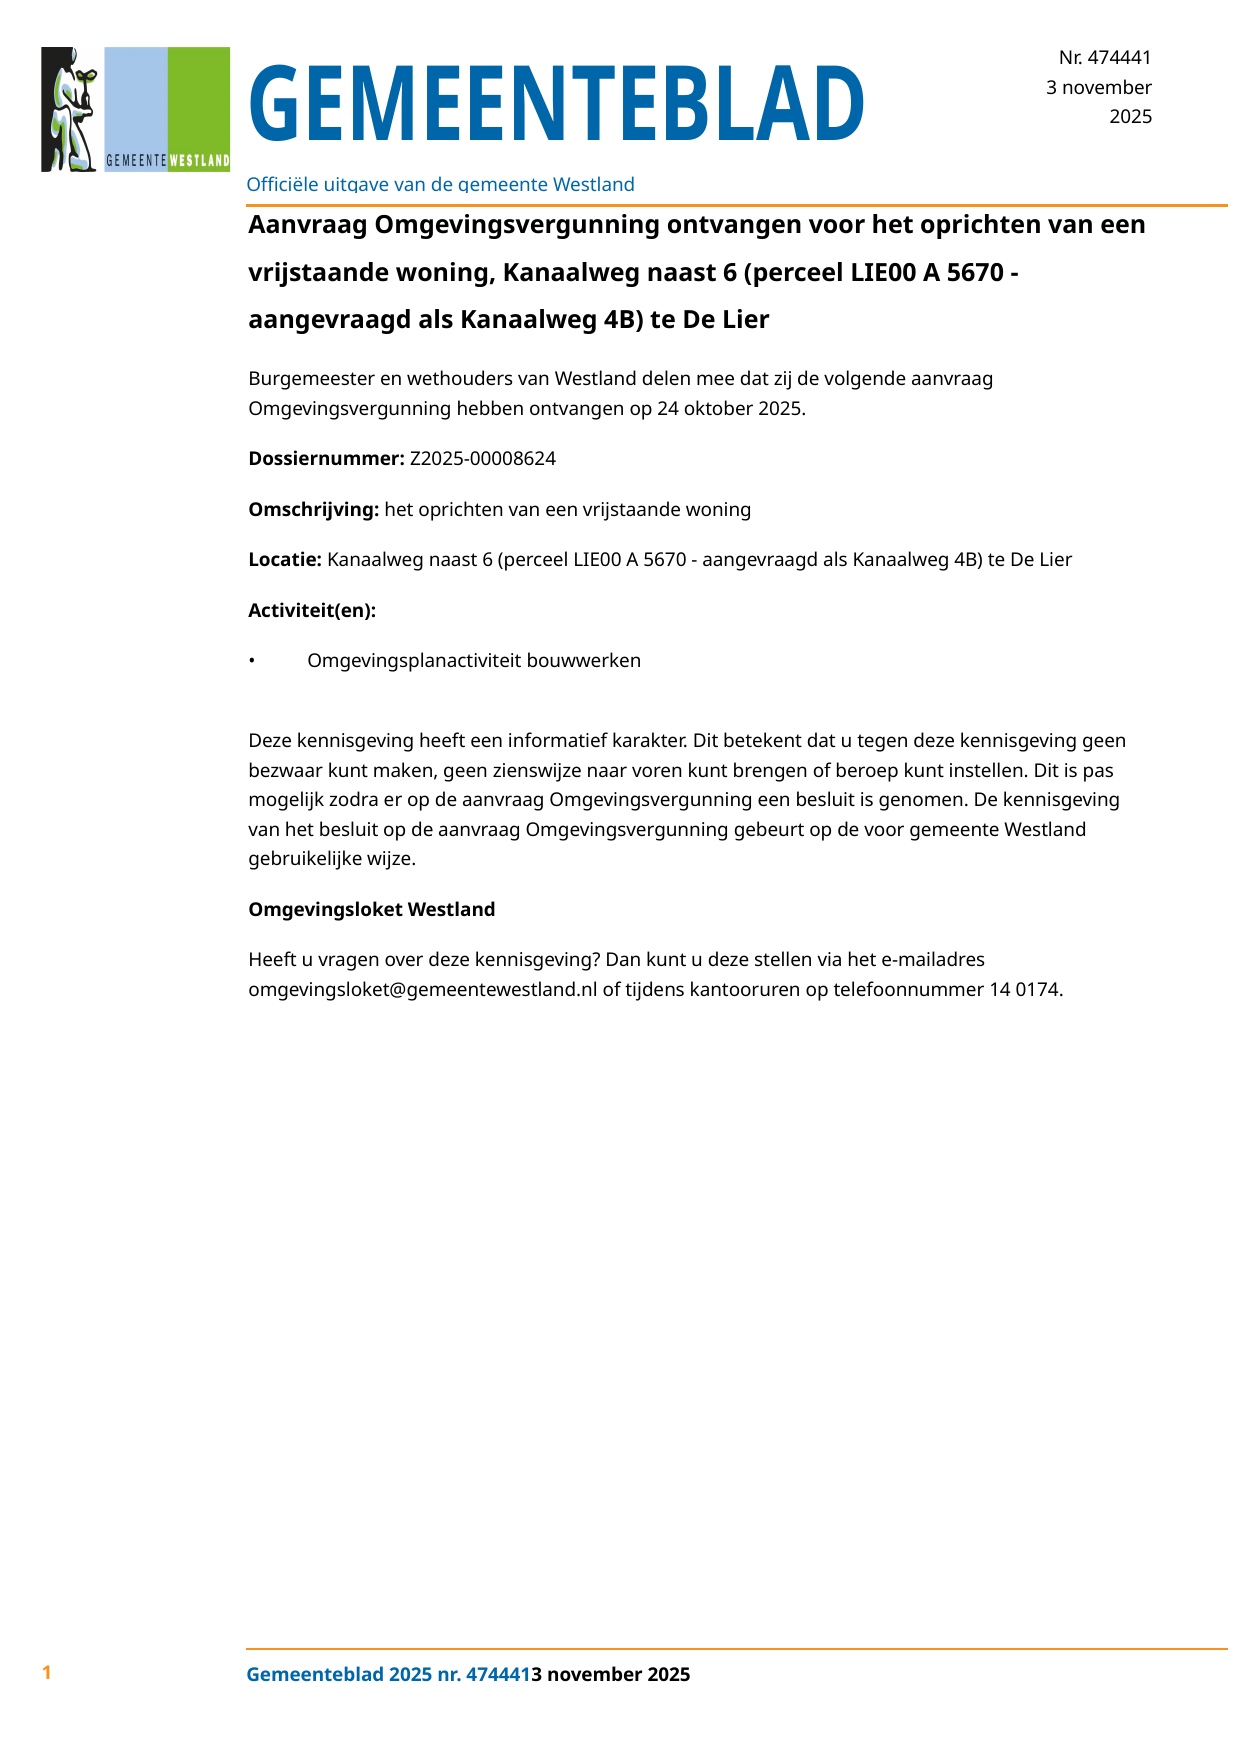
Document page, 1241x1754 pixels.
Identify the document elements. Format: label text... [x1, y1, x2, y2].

text Dossiernummer: Z2025-00008624 [248, 446, 1152, 471]
picture [41, 47, 231, 172]
list Omgevingsplanactiviteit bouwwerken [248, 647, 1152, 673]
text Locatie: Kanaalweg naast 6 (perceel LIE00 A 5670 - aangevraagd als Kanaalweg 4B) te De Lier [248, 546, 1152, 572]
text Omschrijving: het oprichten van een vrijstaande woning [248, 496, 1152, 522]
text Omgevingsloket Westland [248, 896, 1152, 922]
text Heeft u vragen over deze kennisgeving? Dan kunt u deze stellen via het e-mailadres omgevingsloket@gemeentewestland.nl of tijdens kantooruren op telefoonnummer 14 0174. [248, 946, 1152, 1002]
text Activiteit(en): [248, 597, 1152, 622]
text Burgemeester en wethouders van Westland delen mee dat zij de volgende aanvraag Omgevingsvergunning hebben ontvangen op 24 oktober 2025. [248, 366, 1152, 421]
text Aanvraag Omgevingsvergunning ontvangen voor het oprichten van een vrijstaande woning, Kanaalweg naast 6 (perceel LIE00 A 5670 - aangevraagd als Kanaalweg 4B) te De Lier [248, 207, 1152, 336]
text Deze kennisgeving heeft een informatief karakter. Dit betekent dat u tegen deze kennisgeving geen bezwaar kunt maken, geen zienswijze naar voren kunt brengen of beroep kunt instellen. Dit is pas mogelijk zodra er op de aanvraag Omgevingsvergunning een besluit is genomen. De kennisgeving van het besluit op de aanvraag Omgevingsvergunning gebeurt op de voor gemeente Westland gebruikelijke wijze. [248, 727, 1152, 871]
